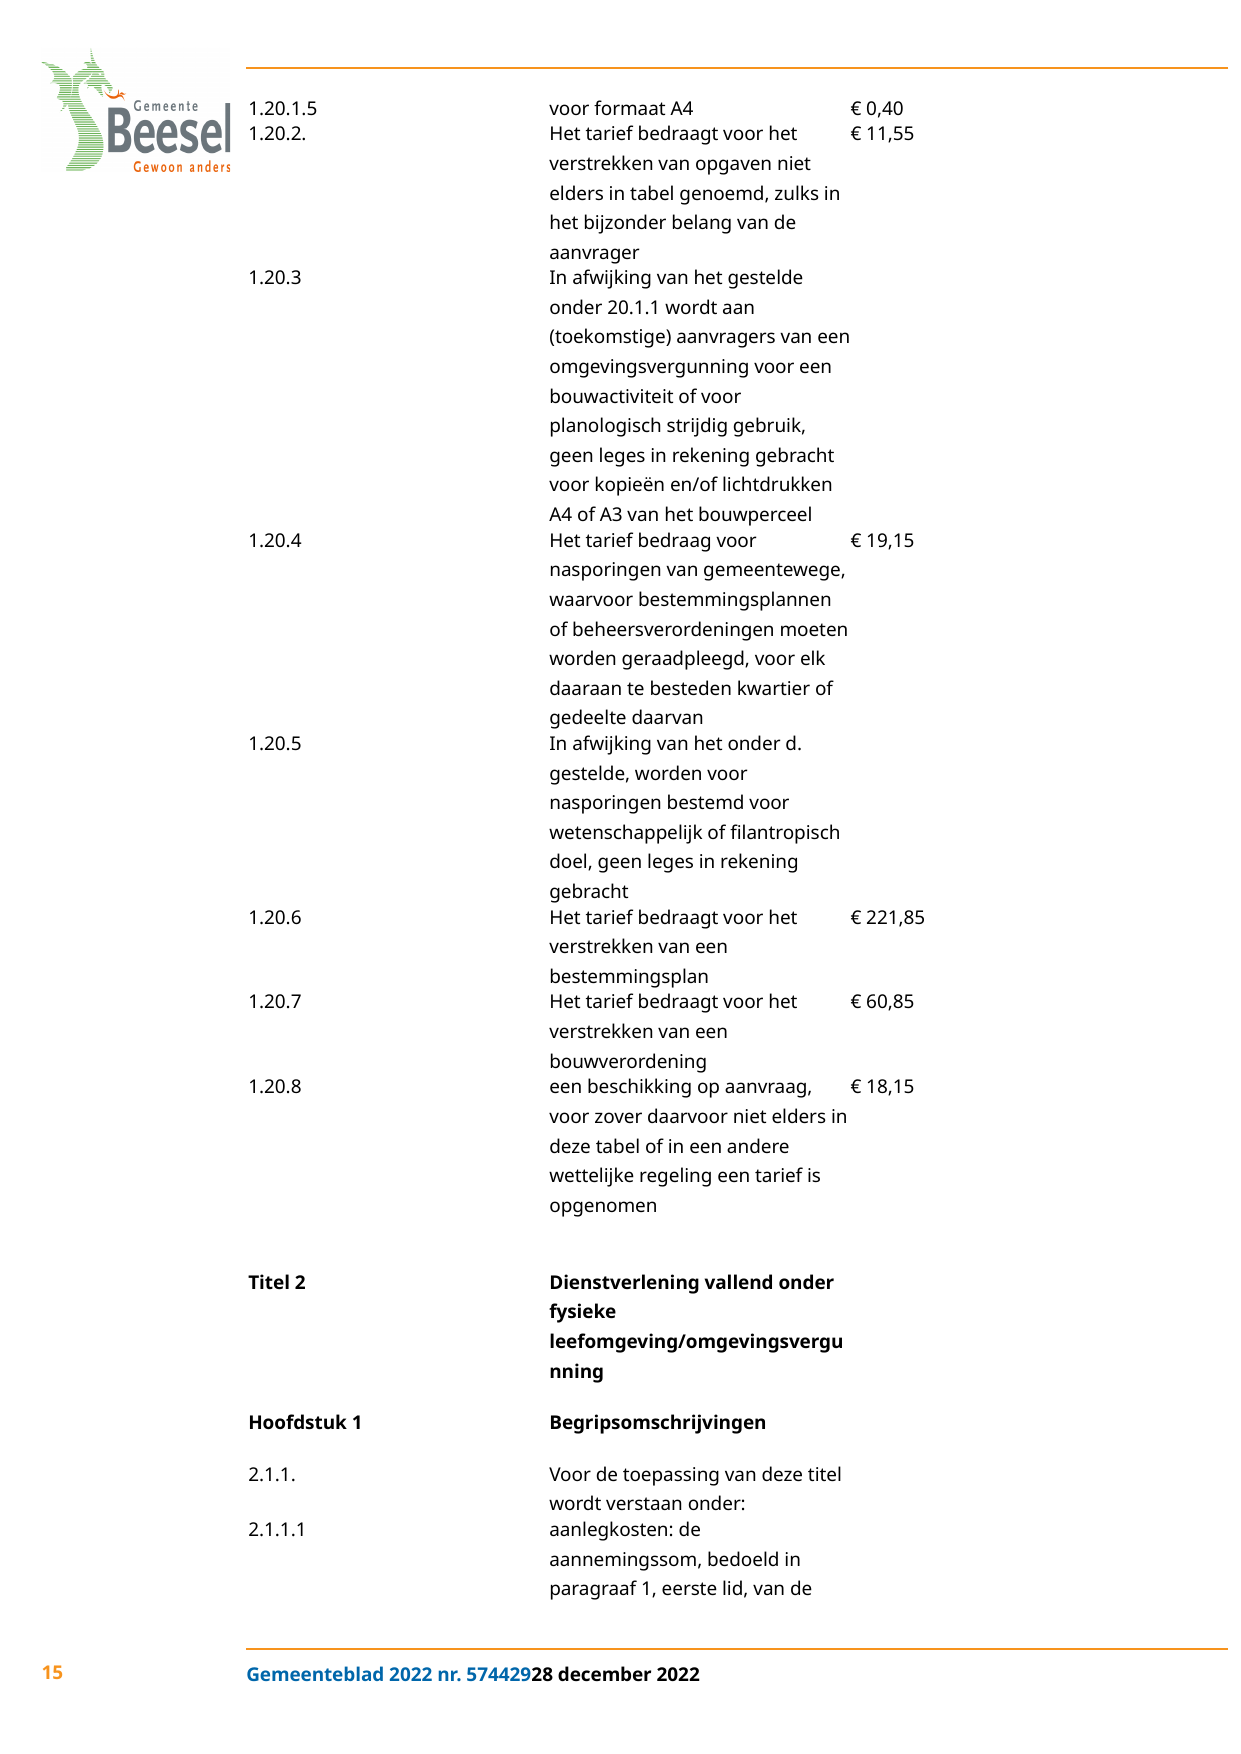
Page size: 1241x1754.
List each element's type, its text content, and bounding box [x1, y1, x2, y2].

table_cell Titel 2 [248, 1269, 549, 1384]
table_cell [850, 1461, 1152, 1516]
table_cell Hoofdstuk 1 [248, 1409, 549, 1435]
table_cell 2.1.1. [248, 1461, 549, 1516]
table_cell [248, 1435, 549, 1461]
table_cell 1.20.6 [248, 904, 549, 989]
table_cell Het tarief bedraagt voor het verstrekken van een bestemmingsplan [549, 904, 850, 989]
table_cell In afwijking van het gestelde onder 20.1.1 wordt aan (toekomstige) aanvragers van een omgevingsvergunning voor een bouwactiviteit of voor planologisch strijdig gebruik, geen leges in rekening gebracht voor kopieën en/of lichtdrukken A4 of A3 van het bouwperceel [549, 265, 850, 527]
table_cell [850, 265, 1152, 527]
table_cell Dienstverlening vallend onder fysieke leefomgeving/omgevingsvergunning [549, 1269, 850, 1384]
table_cell [850, 730, 1152, 904]
table_cell € 221,85 [850, 904, 1152, 989]
table_cell [549, 1384, 850, 1409]
table_cell [850, 1384, 1152, 1409]
table_cell Het tarief bedraagt voor het verstrekken van een bouwverordening [549, 989, 850, 1074]
table_cell [248, 1244, 549, 1269]
table_cell Het tarief bedraagt voor het verstrekken van opgaven niet elders in tabel genoemd, zulks in het bijzonder belang van de aanvrager [549, 121, 850, 264]
table_cell [549, 1218, 850, 1243]
table_cell 1.20.4 [248, 527, 549, 730]
table_cell [850, 1269, 1152, 1384]
table_cell 1.20.3 [248, 265, 549, 527]
table_cell Begripsomschrijvingen [549, 1409, 850, 1435]
table_cell Voor de toepassing van deze titel wordt verstaan onder: [549, 1461, 850, 1516]
table_cell aanlegkosten: de aannemingssom, bedoeld in paragraaf 1, eerste lid, van de [549, 1516, 850, 1601]
table_cell € 0,40 [850, 95, 1152, 121]
table_cell [248, 1384, 549, 1409]
table_cell [248, 1218, 549, 1243]
table_cell € 60,85 [850, 989, 1152, 1074]
table_cell 1.20.5 [248, 730, 549, 904]
table_cell [549, 1244, 850, 1269]
picture [41, 47, 231, 172]
table_cell € 18,15 [850, 1074, 1152, 1218]
table_cell [850, 1409, 1152, 1435]
table_cell 1.20.7 [248, 989, 549, 1074]
table_cell [850, 1435, 1152, 1461]
table_cell 1.20.2. [248, 121, 549, 264]
table_cell € 11,55 [850, 121, 1152, 264]
table_cell een beschikking op aanvraag, voor zover daarvoor niet elders in deze tabel of in een andere wettelijke regeling een tarief is opgenomen [549, 1074, 850, 1218]
table_cell [549, 1435, 850, 1461]
table_cell voor formaat A4 [549, 95, 850, 121]
table_cell 1.20.8 [248, 1074, 549, 1218]
table_cell 1.20.1.5 [248, 95, 549, 121]
table_cell [850, 1516, 1152, 1601]
table_cell € 19,15 [850, 527, 1152, 730]
table_cell Het tarief bedraag voor nasporingen van gemeentewege, waarvoor bestemmingsplannen of beheersverordeningen moeten worden geraadpleegd, voor elk daaraan te besteden kwartier of gedeelte daarvan [549, 527, 850, 730]
table_cell In afwijking van het onder d. gestelde, worden voor nasporingen bestemd voor wetenschappelijk of filantropisch doel, geen leges in rekening gebracht [549, 730, 850, 904]
table_cell [850, 1244, 1152, 1269]
table_cell [850, 1218, 1152, 1243]
table_cell 2.1.1.1 [248, 1516, 549, 1601]
